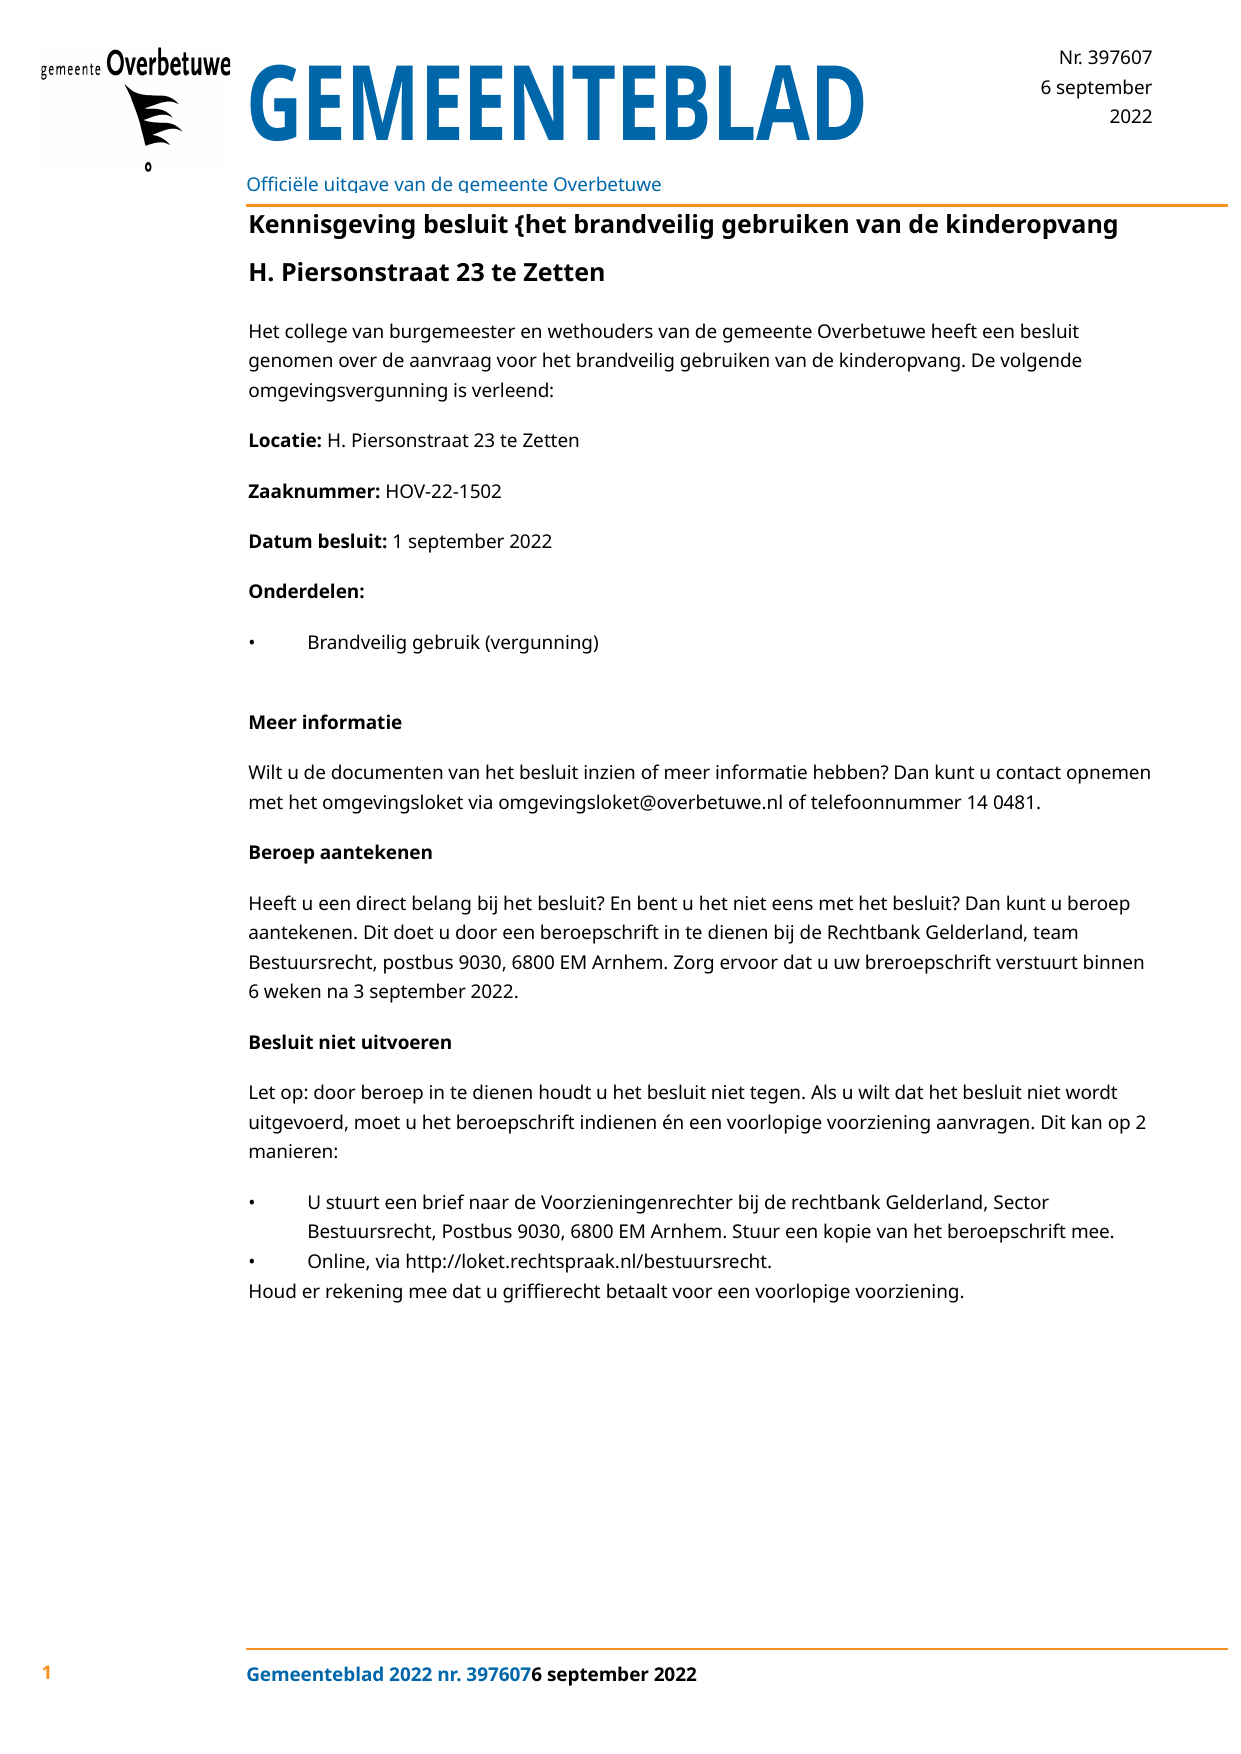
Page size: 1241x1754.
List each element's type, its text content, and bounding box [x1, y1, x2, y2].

text Wilt u de documenten van het besluit inzien of meer informatie hebben? Dan kunt u contact opnemen met het omgevingsloket via omgevingsloket@overbetuwe.nl of telefoonnummer 14 0481. [248, 759, 1152, 815]
picture [41, 47, 231, 172]
text Locatie: H. Piersonstraat 23 te Zetten [248, 427, 1152, 453]
text Let op: door beroep in te dienen houdt u het besluit niet tegen. Als u wilt dat het besluit niet wordt uitgevoerd, moet u het beroepschrift indienen én een voorlopige voorziening aanvragen. Dit kan op 2 manieren: [248, 1079, 1152, 1164]
list Brandveilig gebruik (vergunning) [248, 629, 1152, 655]
text Meer informatie [248, 709, 1152, 735]
text Beroep aantekenen [248, 839, 1152, 865]
text Houd er rekening mee dat u griffierecht betaalt voor een voorlopige voorziening. [248, 1278, 1152, 1304]
text Heeft u een direct belang bij het besluit? En bent u het niet eens met het besluit? Dan kunt u beroep aantekenen. Dit doet u door een beroepschrift in te dienen bij de Rechtbank Gelderland, team Bestuursrecht, postbus 9030, 6800 EM Arnhem. Zorg ervoor dat u uw breroepschrift verstuurt binnen 6 weken na 3 september 2022. [248, 890, 1152, 1004]
text Zaaknummer: HOV-22-1502 [248, 478, 1152, 504]
text Besluit niet uitvoeren [248, 1029, 1152, 1055]
text Datum besluit: 1 september 2022 [248, 528, 1152, 554]
list U stuurt een brief naar de Voorzieningenrechter bij de rechtbank Gelderland, Sector Bestuursrecht, Postbus 9030, 6800 EM Arnhem. Stuur een kopie van het beroepschrift mee. [248, 1189, 1152, 1244]
text Kennisgeving besluit {het brandveilig gebruiken van de kinderopvang H. Piersonstraat 23 te Zetten [248, 207, 1152, 288]
text Onderdelen: [248, 579, 1152, 604]
list Online, via http://loket.rechtspraak.nl/bestuursrecht. [248, 1248, 1152, 1274]
text Het college van burgemeester en wethouders van de gemeente Overbetuwe heeft een besluit genomen over de aanvraag voor het brandveilig gebruiken van de kinderopvang. De volgende omgevingsvergunning is verleend: [248, 318, 1152, 403]
